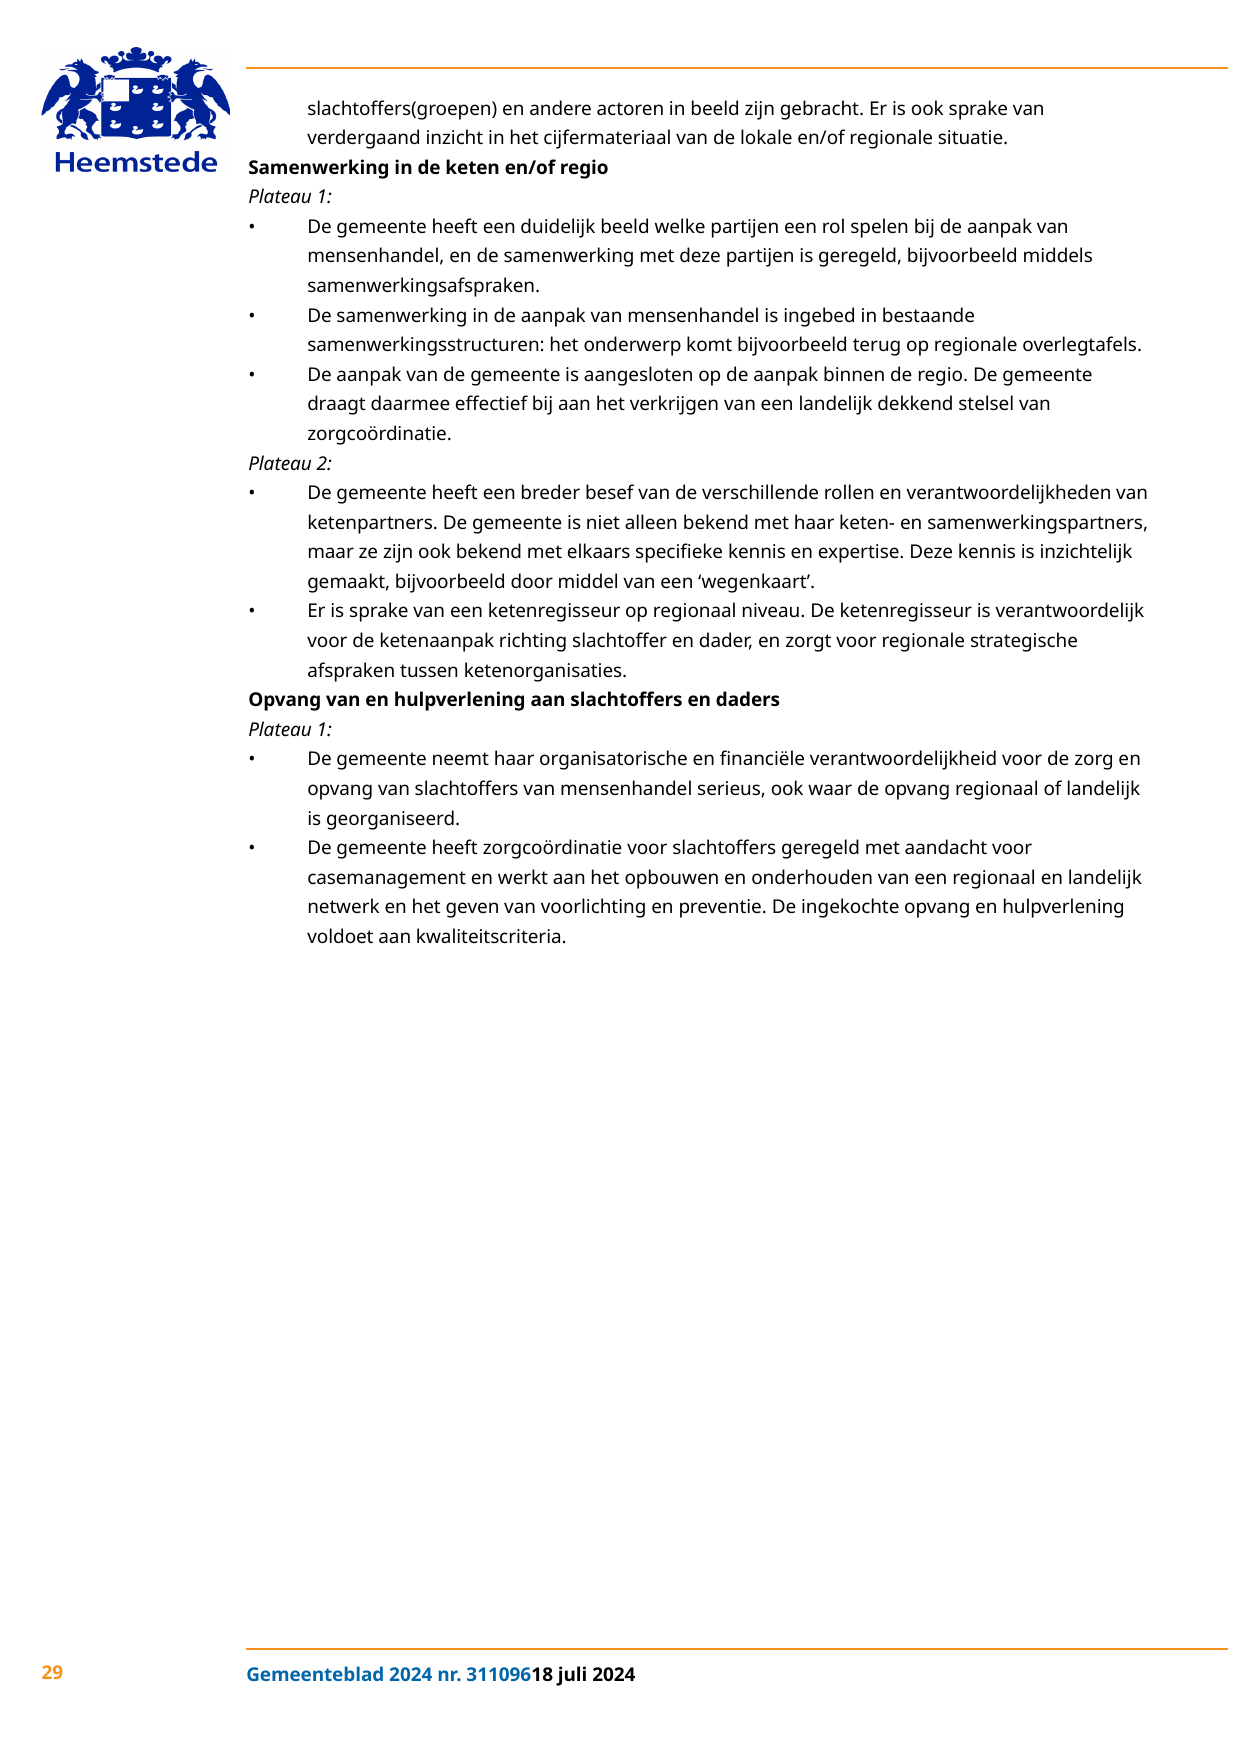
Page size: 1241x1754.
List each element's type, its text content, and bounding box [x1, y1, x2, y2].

text Plateau 2: [248, 450, 1152, 476]
text Plateau 1: [248, 183, 1152, 209]
text Samenwerking in de keten en/of regio [248, 154, 1152, 180]
list slachtoffers(groepen) en andere actoren in beeld zijn gebracht. Er is ook sprake van verdergaand inzicht in het cijfermateriaal van de lokale en/of regionale situatie. [248, 95, 1152, 150]
list De samenwerking in de aanpak van mensenhandel is ingebed in bestaande samenwerkingsstructuren: het onderwerp komt bijvoorbeeld terug op regionale overlegtafels. [248, 302, 1152, 357]
list De gemeente heeft zorgcoördinatie voor slachtoffers geregeld met aandacht voor casemanagement en werkt aan het opbouwen en onderhouden van een regionaal en landelijk netwerk en het geven van voorlichting en preventie. De ingekochte opvang en hulpverlening voldoet aan kwaliteitscriteria. [248, 834, 1152, 949]
picture [41, 47, 231, 172]
list De gemeente neemt haar organisatorische en financiële verantwoordelijkheid voor de zorg en opvang van slachtoffers van mensenhandel serieus, ook waar de opvang regionaal of landelijk is georganiseerd. [248, 746, 1152, 831]
text Opvang van en hulpverlening aan slachtoffers en daders [248, 686, 1152, 712]
list De gemeente heeft een duidelijk beeld welke partijen een rol spelen bij de aanpak van mensenhandel, en de samenwerking met deze partijen is geregeld, bijvoorbeeld middels samenwerkingsafspraken. [248, 213, 1152, 298]
list Er is sprake van een ketenregisseur op regionaal niveau. De ketenregisseur is verantwoordelijk voor de ketenaanpak richting slachtoffer en dader, en zorgt voor regionale strategische afspraken tussen ketenorganisaties. [248, 598, 1152, 683]
list De gemeente heeft een breder besef van de verschillende rollen en verantwoordelijkheden van ketenpartners. De gemeente is niet alleen bekend met haar keten- en samenwerkingspartners, maar ze zijn ook bekend met elkaars specifieke kennis en expertise. Deze kennis is inzichtelijk gemaakt, bijvoorbeeld door middel van een ‘wegenkaart’. [248, 479, 1152, 594]
text Plateau 1: [248, 716, 1152, 742]
list De aanpak van de gemeente is aangesloten op de aanpak binnen de regio. De gemeente draagt daarmee effectief bij aan het verkrijgen van een landelijk dekkend stelsel van zorgcoördinatie. [248, 361, 1152, 446]
